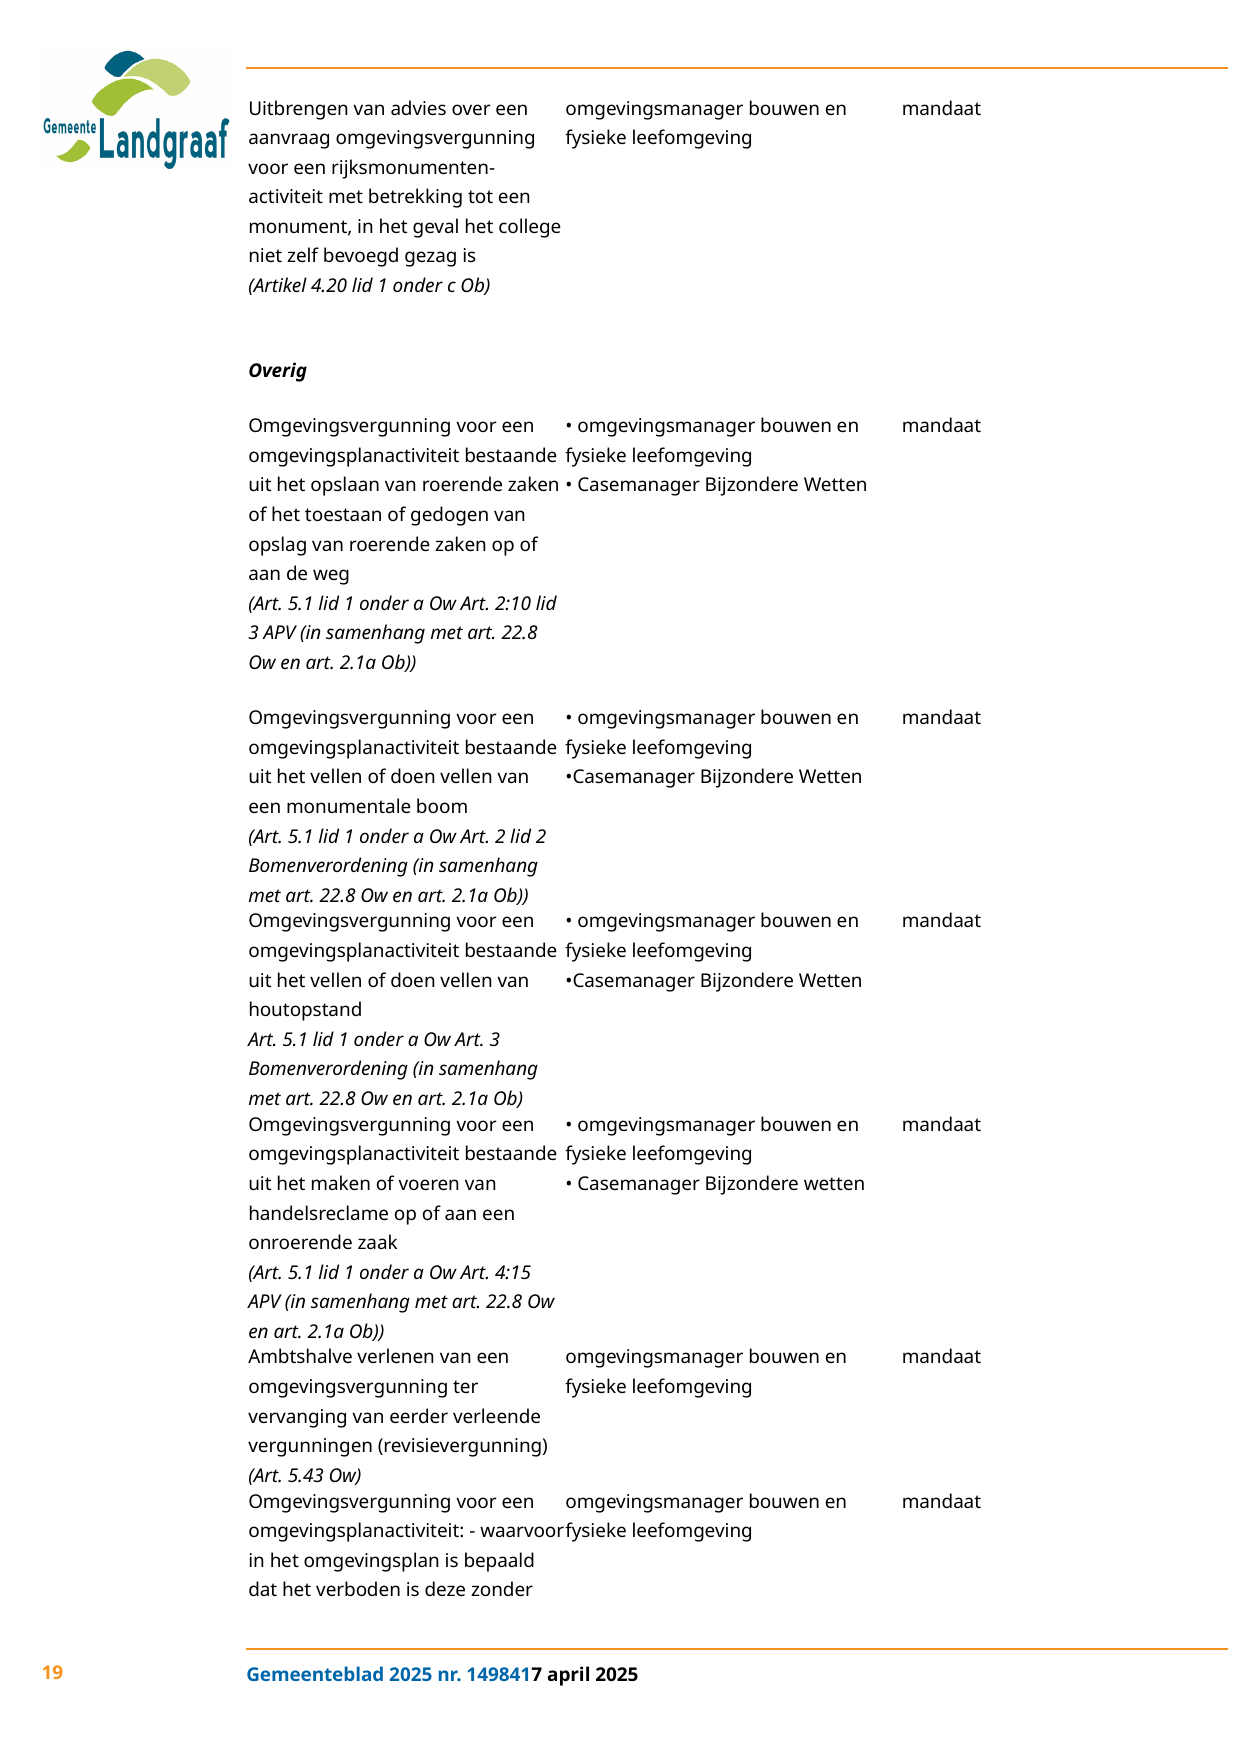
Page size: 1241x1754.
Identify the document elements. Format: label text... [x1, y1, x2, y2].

table_cell Uitbrengen van advies over een aanvraag omgevingsvergunning voor een rijksmonumenten-activiteit met betrekking tot een monument, in het geval het college niet zelf bevoegd gezag is (Artikel 4.20 lid 1 onder c Ob) [248, 95, 565, 357]
table_cell • omgevingsmanager bouwen en fysieke leefomgeving •Casemanager Bijzondere Wetten [565, 705, 902, 908]
table_cell Omgevingsvergunning voor een omgevingsplanactiviteit bestaande uit het maken of voeren van handelsreclame op of aan een onroerende zaak (Art. 5.1 lid 1 onder a Ow Art. 4:15 APV (in samenhang met art. 22.8 Ow en art. 2.1a Ob)) [248, 1111, 565, 1344]
picture [41, 47, 231, 172]
table_cell • omgevingsmanager bouwen en fysieke leefomgeving •Casemanager Bijzondere Wetten [565, 908, 902, 1111]
table_cell omgevingsmanager bouwen en fysieke leefomgeving [565, 1344, 902, 1488]
table_cell mandaat [902, 1111, 1152, 1344]
table_cell mandaat [902, 1344, 1152, 1488]
table_cell Omgevingsvergunning voor een omgevingsplanactiviteit bestaande uit het vellen of doen vellen van een monumentale boom (Art. 5.1 lid 1 onder a Ow Art. 2 lid 2 Bomenverordening (in samenhang met art. 22.8 Ow en art. 2.1a Ob)) [248, 705, 565, 908]
table_cell mandaat [902, 413, 1152, 704]
table_cell Ambtshalve verlenen van een omgevingsvergunning ter vervanging van eerder verleende vergunningen (revisievergunning) (Art. 5.43 Ow) [248, 1344, 565, 1488]
table_cell mandaat [902, 95, 1152, 357]
table_cell omgevingsmanager bouwen en fysieke leefomgeving [565, 95, 902, 357]
table_cell omgevingsmanager bouwen en fysieke leefomgeving [565, 1488, 902, 1602]
table_cell • omgevingsmanager bouwen en fysieke leefomgeving • Casemanager Bijzondere wetten [565, 1111, 902, 1344]
table_cell Omgevingsvergunning voor een omgevingsplanactiviteit: - waarvoor in het omgevingsplan is bepaald dat het verboden is deze zonder [248, 1488, 565, 1602]
table_cell [902, 357, 1152, 412]
table_cell • omgevingsmanager bouwen en fysieke leefomgeving • Casemanager Bijzondere Wetten [565, 413, 902, 704]
table_cell mandaat [902, 1488, 1152, 1602]
table_cell Omgevingsvergunning voor een omgevingsplanactiviteit bestaande uit het vellen of doen vellen van houtopstand Art. 5.1 lid 1 onder a Ow Art. 3 Bomenverordening (in samenhang met art. 22.8 Ow en art. 2.1a Ob) [248, 908, 565, 1111]
table_cell [565, 357, 902, 412]
table_cell mandaat [902, 908, 1152, 1111]
table_cell mandaat [902, 705, 1152, 908]
table_cell Omgevingsvergunning voor een omgevingsplanactiviteit bestaande uit het opslaan van roerende zaken of het toestaan of gedogen van opslag van roerende zaken op of aan de weg (Art. 5.1 lid 1 onder a Ow Art. 2:10 lid 3 APV (in samenhang met art. 22.8 Ow en art. 2.1a Ob)) [248, 413, 565, 704]
table_cell Overig [248, 357, 565, 412]
